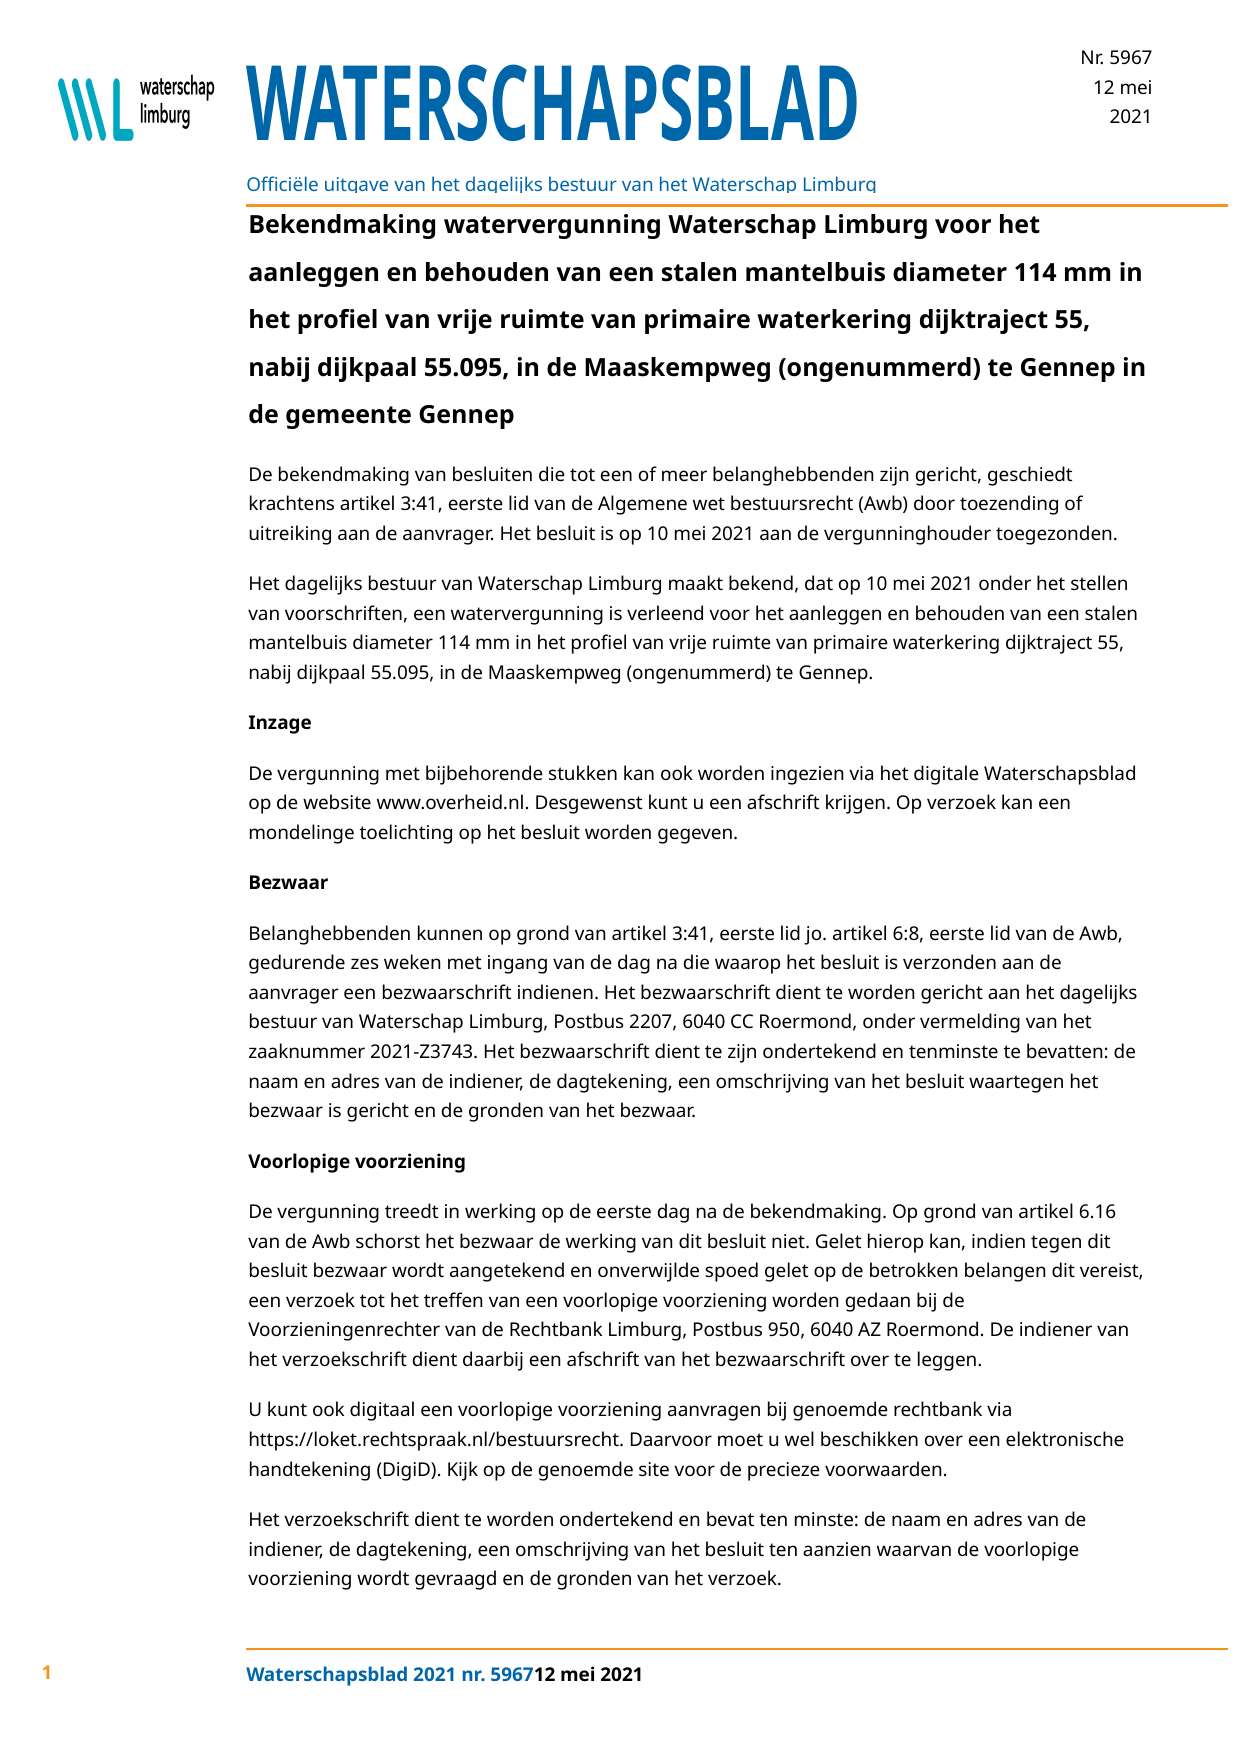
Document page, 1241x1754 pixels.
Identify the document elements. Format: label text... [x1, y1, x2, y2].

text Bezwaar [248, 869, 1152, 895]
picture [41, 47, 231, 172]
text De bekendmaking van besluiten die tot een of meer belanghebbenden zijn gericht, geschiedt krachtens artikel 3:41, eerste lid van de Algemene wet bestuursrecht (Awb) door toezending of uitreiking aan de aanvrager. Het besluit is op 10 mei 2021 aan de vergunninghouder toegezonden. [248, 461, 1152, 546]
text Het dagelijks bestuur van Waterschap Limburg maakt bekend, dat op 10 mei 2021 onder het stellen van voorschriften, een watervergunning is verleend voor het aanleggen en behouden van een stalen mantelbuis diameter 114 mm in het profiel van vrije ruimte van primaire waterkering dijktraject 55, nabij dijkpaal 55.095, in de Maaskempweg (ongenummerd) te Gennep. [248, 570, 1152, 685]
text Bekendmaking watervergunning Waterschap Limburg voor het aanleggen en behouden van een stalen mantelbuis diameter 114 mm in het profiel van vrije ruimte van primaire waterkering dijktraject 55, nabij dijkpaal 55.095, in de Maaskempweg (ongenummerd) te Gennep in de gemeente Gennep [248, 207, 1152, 431]
text De vergunning treedt in werking op de eerste dag na de bekendmaking. Op grond van artikel 6.16 van de Awb schorst het bezwaar de werking van dit besluit niet. Gelet hierop kan, indien tegen dit besluit bezwaar wordt aangetekend en onverwijlde spoed gelet op de betrokken belangen dit vereist, een verzoek tot het treffen van een voorlopige voorziening worden gedaan bij de Voorzieningenrechter van de Rechtbank Limburg, Postbus 950, 6040 AZ Roermond. De indiener van het verzoekschrift dient daarbij een afschrift van het bezwaarschrift over te leggen. [248, 1198, 1152, 1372]
text Voorlopige voorziening [248, 1148, 1152, 1173]
text U kunt ook digitaal een voorlopige voorziening aanvragen bij genoemde rechtbank via https://loket.rechtspraak.nl/bestuursrecht. Daarvoor moet u wel beschikken over een elektronische handtekening (DigiD). Kijk op de genoemde site voor de precieze voorwaarden. [248, 1397, 1152, 1481]
text Belanghebbenden kunnen op grond van artikel 3:41, eerste lid jo. artikel 6:8, eerste lid van de Awb, gedurende zes weken met ingang van de dag na die waarop het besluit is verzonden aan de aanvrager een bezwaarschrift indienen. Het bezwaarschrift dient te worden gericht aan het dagelijks bestuur van Waterschap Limburg, Postbus 2207, 6040 CC Roermond, onder vermelding van het zaaknummer 2021-Z3743. Het bezwaarschrift dient te zijn ondertekend en tenminste te bevatten: de naam en adres van de indiener, de dagtekening, een omschrijving van het besluit waartegen het bezwaar is gericht en de gronden van het bezwaar. [248, 920, 1152, 1123]
text Inzage [248, 709, 1152, 735]
text De vergunning met bijbehorende stukken kan ook worden ingezien via het digitale Waterschapsblad op de website www.overheid.nl. Desgewenst kunt u een afschrift krijgen. Op verzoek kan een mondelinge toelichting op het besluit worden gegeven. [248, 760, 1152, 845]
text Het verzoekschrift dient te worden ondertekend en bevat ten minste: de naam en adres van de indiener, de dagtekening, een omschrijving van het besluit ten aanzien waarvan de voorlopige voorziening wordt gevraagd en de gronden van het verzoek. [248, 1506, 1152, 1591]
